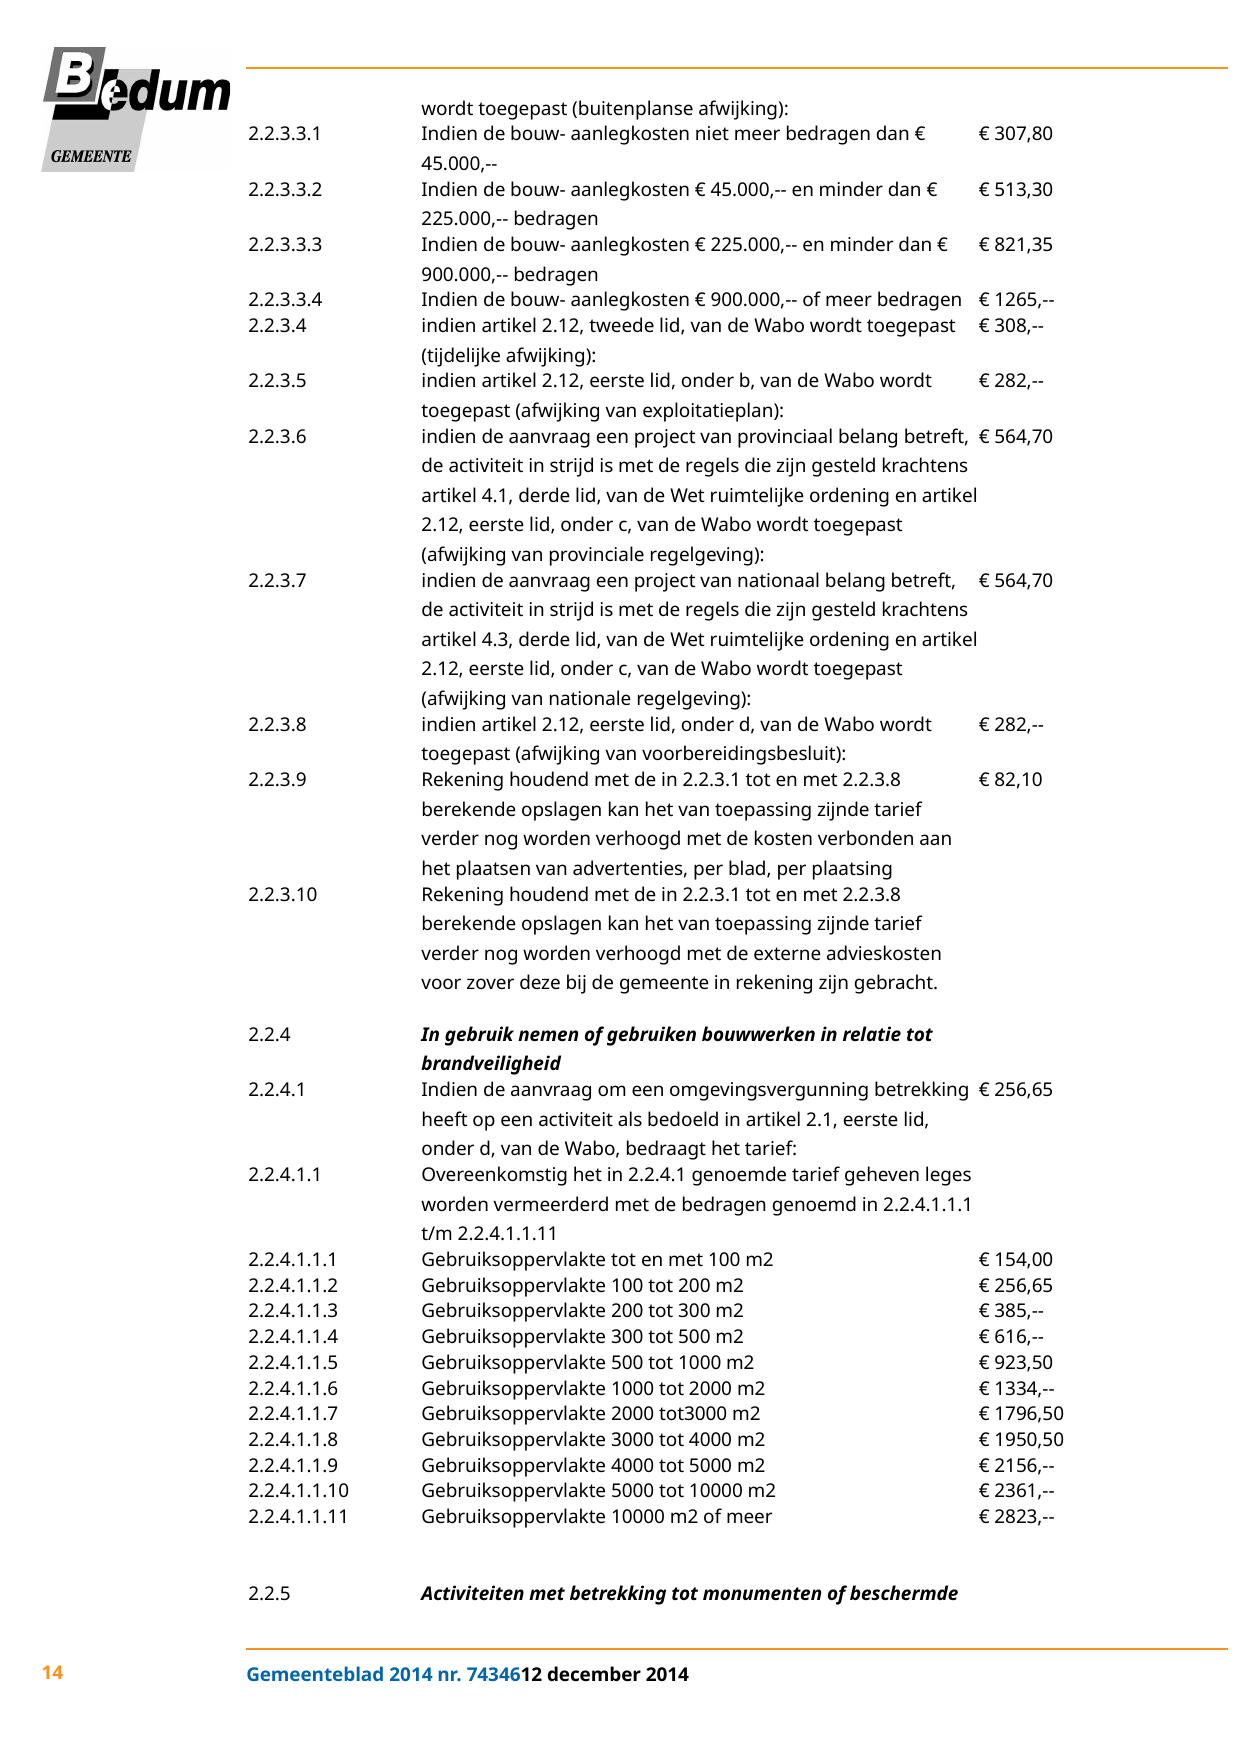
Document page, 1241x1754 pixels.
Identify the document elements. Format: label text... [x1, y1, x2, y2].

table_cell [979, 95, 1152, 121]
table_cell Gebruiksoppervlakte 4000 tot 5000 m2 [421, 1452, 978, 1478]
table_cell 2.2.3.8 [248, 711, 421, 766]
table_cell 2.2.4.1.1.4 [248, 1323, 421, 1349]
table_cell indien artikel 2.12, tweede lid, van de Wabo wordt toegepast (tijdelijke afwijking): [421, 312, 978, 367]
table_cell [979, 1161, 1152, 1246]
table_cell € 616,-- [979, 1323, 1152, 1349]
table_cell Gebruiksoppervlakte 2000 tot3000 m2 [421, 1400, 978, 1426]
table_cell Indien de bouw- aanlegkosten € 225.000,-- en minder dan € 900.000,-- bedragen [421, 231, 978, 286]
table_cell 2.2.4.1.1.11 [248, 1503, 421, 1529]
table_cell 2.2.4.1.1.2 [248, 1272, 421, 1297]
table_cell 2.2.4.1.1.10 [248, 1478, 421, 1503]
table_cell € 2156,-- [979, 1452, 1152, 1478]
table_cell [979, 995, 1152, 1021]
table_cell Gebruiksoppervlakte 1000 tot 2000 m2 [421, 1375, 978, 1400]
table_cell € 282,-- [979, 711, 1152, 766]
table_cell Overeenkomstig het in 2.2.4.1 genoemde tarief geheven leges worden vermeerderd met de bedragen genoemd in 2.2.4.1.1.1 t/m 2.2.4.1.1.11 [421, 1161, 978, 1246]
table_cell 2.2.3.3.2 [248, 176, 421, 231]
table_cell € 82,10 [979, 766, 1152, 881]
table_cell 2.2.4 [248, 1021, 421, 1076]
table_cell indien artikel 2.12, eerste lid, onder b, van de Wabo wordt toegepast (afwijking van exploitatieplan): [421, 368, 978, 423]
table_cell [248, 995, 421, 1021]
table_cell € 1950,50 [979, 1426, 1152, 1452]
table_cell € 308,-- [979, 312, 1152, 367]
table_cell 2.2.4.1.1.8 [248, 1426, 421, 1452]
table_cell Gebruiksoppervlakte 100 tot 200 m2 [421, 1272, 978, 1297]
table_header [979, 1581, 1152, 1606]
table_cell 2.2.3.3.1 [248, 121, 421, 176]
table_cell 2.2.4.1.1.9 [248, 1452, 421, 1478]
table_cell € 307,80 [979, 121, 1152, 176]
table_cell € 564,70 [979, 567, 1152, 711]
table_cell 2.2.3.9 [248, 766, 421, 881]
table_cell 2.2.4.1.1 [248, 1161, 421, 1246]
table_cell 2.2.3.10 [248, 881, 421, 995]
table_cell € 282,-- [979, 368, 1152, 423]
table_cell € 256,65 [979, 1272, 1152, 1297]
table_cell Gebruiksoppervlakte 200 tot 300 m2 [421, 1298, 978, 1323]
table_cell 2.2.4.1.1.1 [248, 1246, 421, 1272]
table_cell 2.2.3.3.4 [248, 286, 421, 312]
table_cell 2.2.4.1.1.5 [248, 1349, 421, 1375]
table_cell € 2823,-- [979, 1503, 1152, 1529]
table_cell [979, 1021, 1152, 1076]
table_cell Indien de bouw- aanlegkosten niet meer bedragen dan € 45.000,-- [421, 121, 978, 176]
table_header 2.2.5 [248, 1581, 421, 1606]
table_cell 2.2.4.1.1.3 [248, 1298, 421, 1323]
table_cell indien de aanvraag een project van provinciaal belang betreft, de activiteit in strijd is met de regels die zijn gesteld krachtens artikel 4.1, derde lid, van de Wet ruimtelijke ordening en artikel 2.12, eerste lid, onder c, van de Wabo wordt toegepast (afwijking van provinciale regelgeving): [421, 423, 978, 567]
table_cell Indien de bouw- aanlegkosten € 900.000,-- of meer bedragen [421, 286, 978, 312]
table_cell Gebruiksoppervlakte 10000 m2 of meer [421, 1503, 978, 1529]
table_cell Rekening houdend met de in 2.2.3.1 tot en met 2.2.3.8 berekende opslagen kan het van toepassing zijnde tarief verder nog worden verhoogd met de kosten verbonden aan het plaatsen van advertenties, per blad, per plaatsing [421, 766, 978, 881]
table_cell € 385,-- [979, 1298, 1152, 1323]
table_cell € 1265,-- [979, 286, 1152, 312]
table_cell 2.2.4.1.1.6 [248, 1375, 421, 1400]
table_cell In gebruik nemen of gebruiken bouwwerken in relatie tot brandveiligheid [421, 1021, 978, 1076]
table_cell Indien de bouw- aanlegkosten € 45.000,-- en minder dan € 225.000,-- bedragen [421, 176, 978, 231]
table_cell [248, 95, 421, 121]
table_cell € 2361,-- [979, 1478, 1152, 1503]
table_cell [979, 881, 1152, 995]
table_cell € 564,70 [979, 423, 1152, 567]
table_cell Indien de aanvraag om een omgevingsvergunning betrekking heeft op een activiteit als bedoeld in artikel 2.1, eerste lid, onder d, van de Wabo, bedraagt het tarief: [421, 1076, 978, 1161]
table_cell 2.2.3.3.3 [248, 231, 421, 286]
table_cell Gebruiksoppervlakte 3000 tot 4000 m2 [421, 1426, 978, 1452]
table_cell € 154,00 [979, 1246, 1152, 1272]
picture [41, 47, 231, 172]
table_cell 2.2.4.1 [248, 1076, 421, 1161]
table_cell Gebruiksoppervlakte 300 tot 500 m2 [421, 1323, 978, 1349]
table_cell 2.2.3.5 [248, 368, 421, 423]
table_cell € 1334,-- [979, 1375, 1152, 1400]
table_header Activiteiten met betrekking tot monumenten of beschermde [421, 1581, 978, 1606]
table_cell wordt toegepast (buitenplanse afwijking): [421, 95, 978, 121]
table_cell Gebruiksoppervlakte 5000 tot 10000 m2 [421, 1478, 978, 1503]
table_cell Rekening houdend met de in 2.2.3.1 tot en met 2.2.3.8 berekende opslagen kan het van toepassing zijnde tarief verder nog worden verhoogd met de externe advieskosten voor zover deze bij de gemeente in rekening zijn gebracht. [421, 881, 978, 995]
table_cell 2.2.3.4 [248, 312, 421, 367]
table_cell indien artikel 2.12, eerste lid, onder d, van de Wabo wordt toegepast (afwijking van voorbereidingsbesluit): [421, 711, 978, 766]
table_cell 2.2.3.6 [248, 423, 421, 567]
table_cell Gebruiksoppervlakte 500 tot 1000 m2 [421, 1349, 978, 1375]
table_cell Gebruiksoppervlakte tot en met 100 m2 [421, 1246, 978, 1272]
table_cell € 923,50 [979, 1349, 1152, 1375]
table_cell € 1796,50 [979, 1400, 1152, 1426]
table_cell € 513,30 [979, 176, 1152, 231]
table_cell 2.2.3.7 [248, 567, 421, 711]
table_cell € 256,65 [979, 1076, 1152, 1161]
table_cell € 821,35 [979, 231, 1152, 286]
table_cell [421, 995, 978, 1021]
table_cell indien de aanvraag een project van nationaal belang betreft, de activiteit in strijd is met de regels die zijn gesteld krachtens artikel 4.3, derde lid, van de Wet ruimtelijke ordening en artikel 2.12, eerste lid, onder c, van de Wabo wordt toegepast (afwijking van nationale regelgeving): [421, 567, 978, 711]
table_cell 2.2.4.1.1.7 [248, 1400, 421, 1426]
